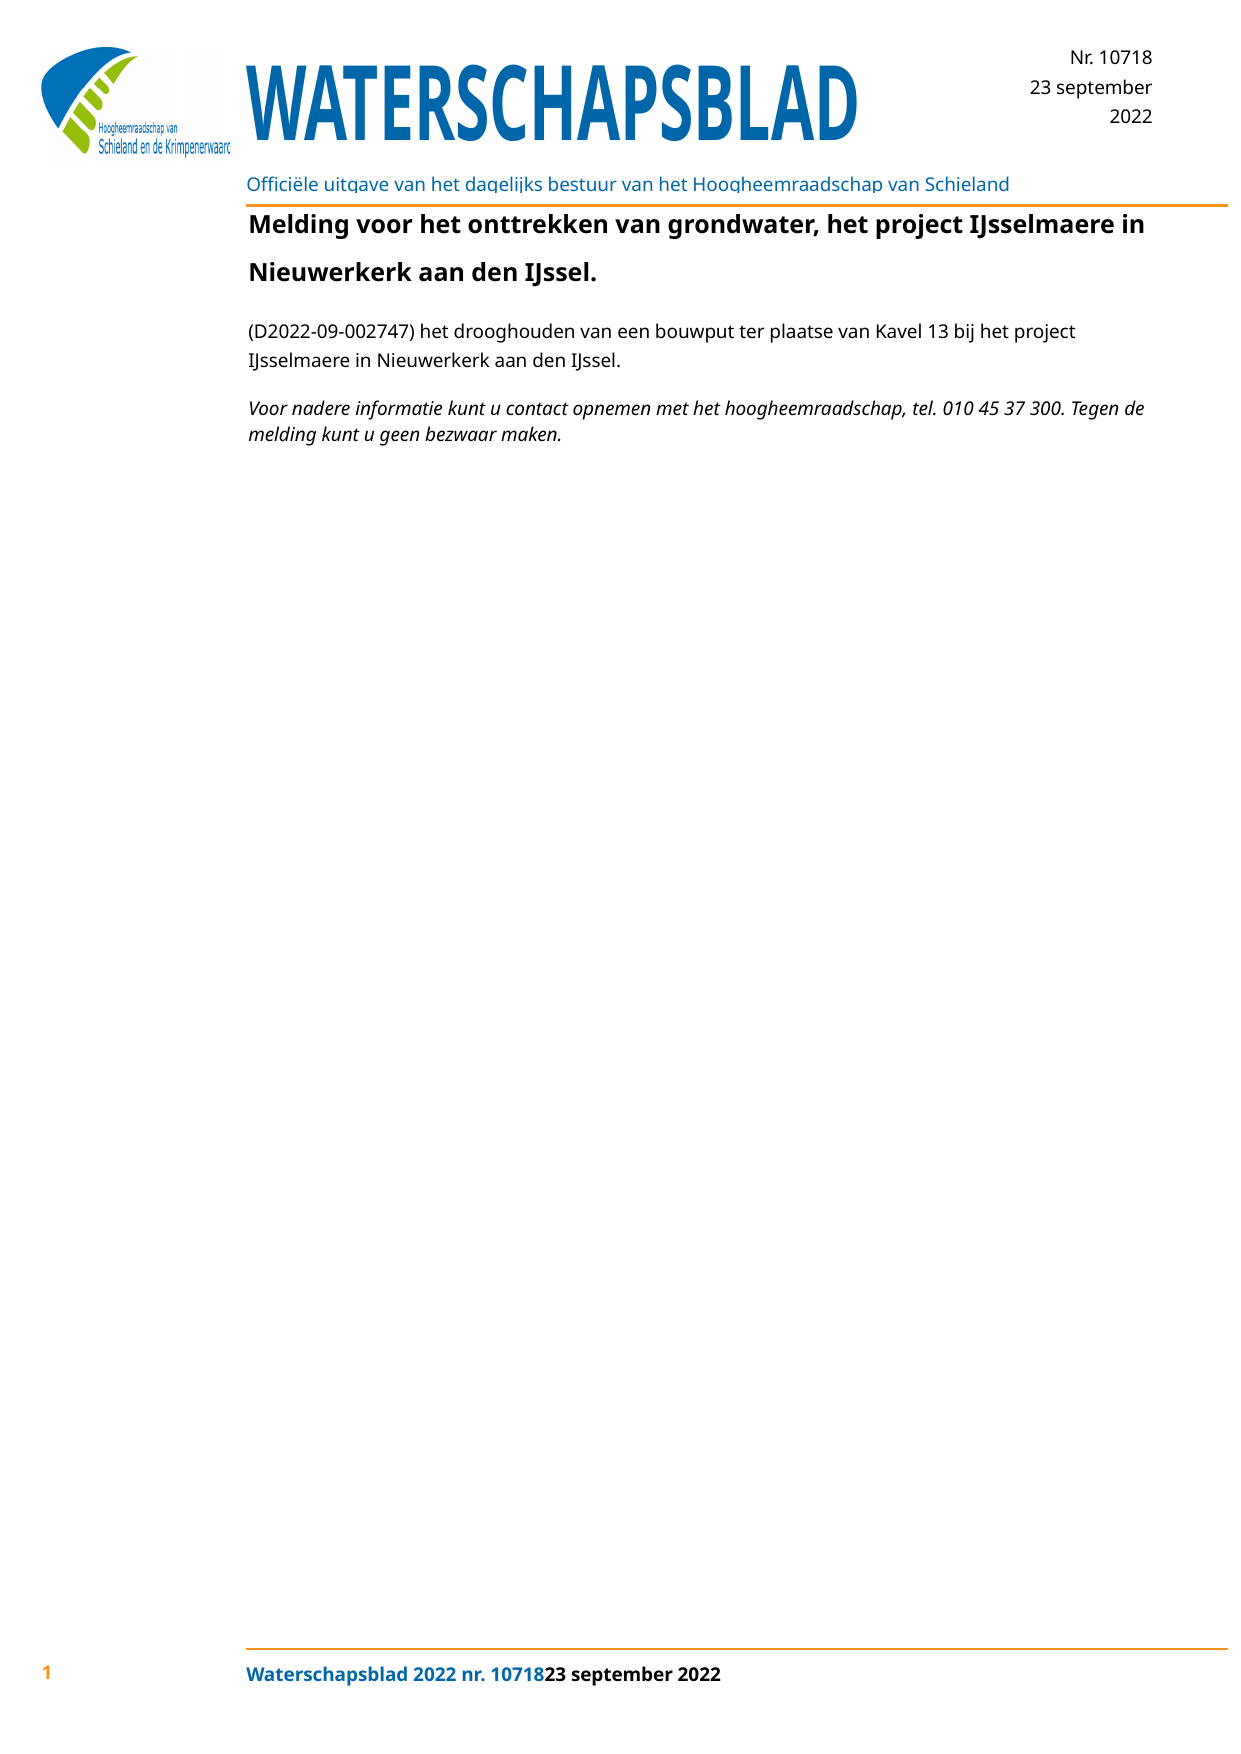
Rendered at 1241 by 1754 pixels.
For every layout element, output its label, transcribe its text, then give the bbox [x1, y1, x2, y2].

picture [41, 47, 231, 172]
text Melding voor het onttrekken van grondwater, het project IJsselmaere in Nieuwerkerk aan den IJssel. [248, 207, 1152, 288]
text Voor nadere informatie kunt u contact opnemen met het hoogheemraadschap, tel. 010 45 37 300. Tegen de melding kunt u geen bezwaar maken. [248, 395, 1152, 447]
text (D2022-09-002747) het drooghouden van een bouwput ter plaatse van Kavel 13 bij het project IJsselmaere in Nieuwerkerk aan den IJssel. [248, 318, 1152, 373]
